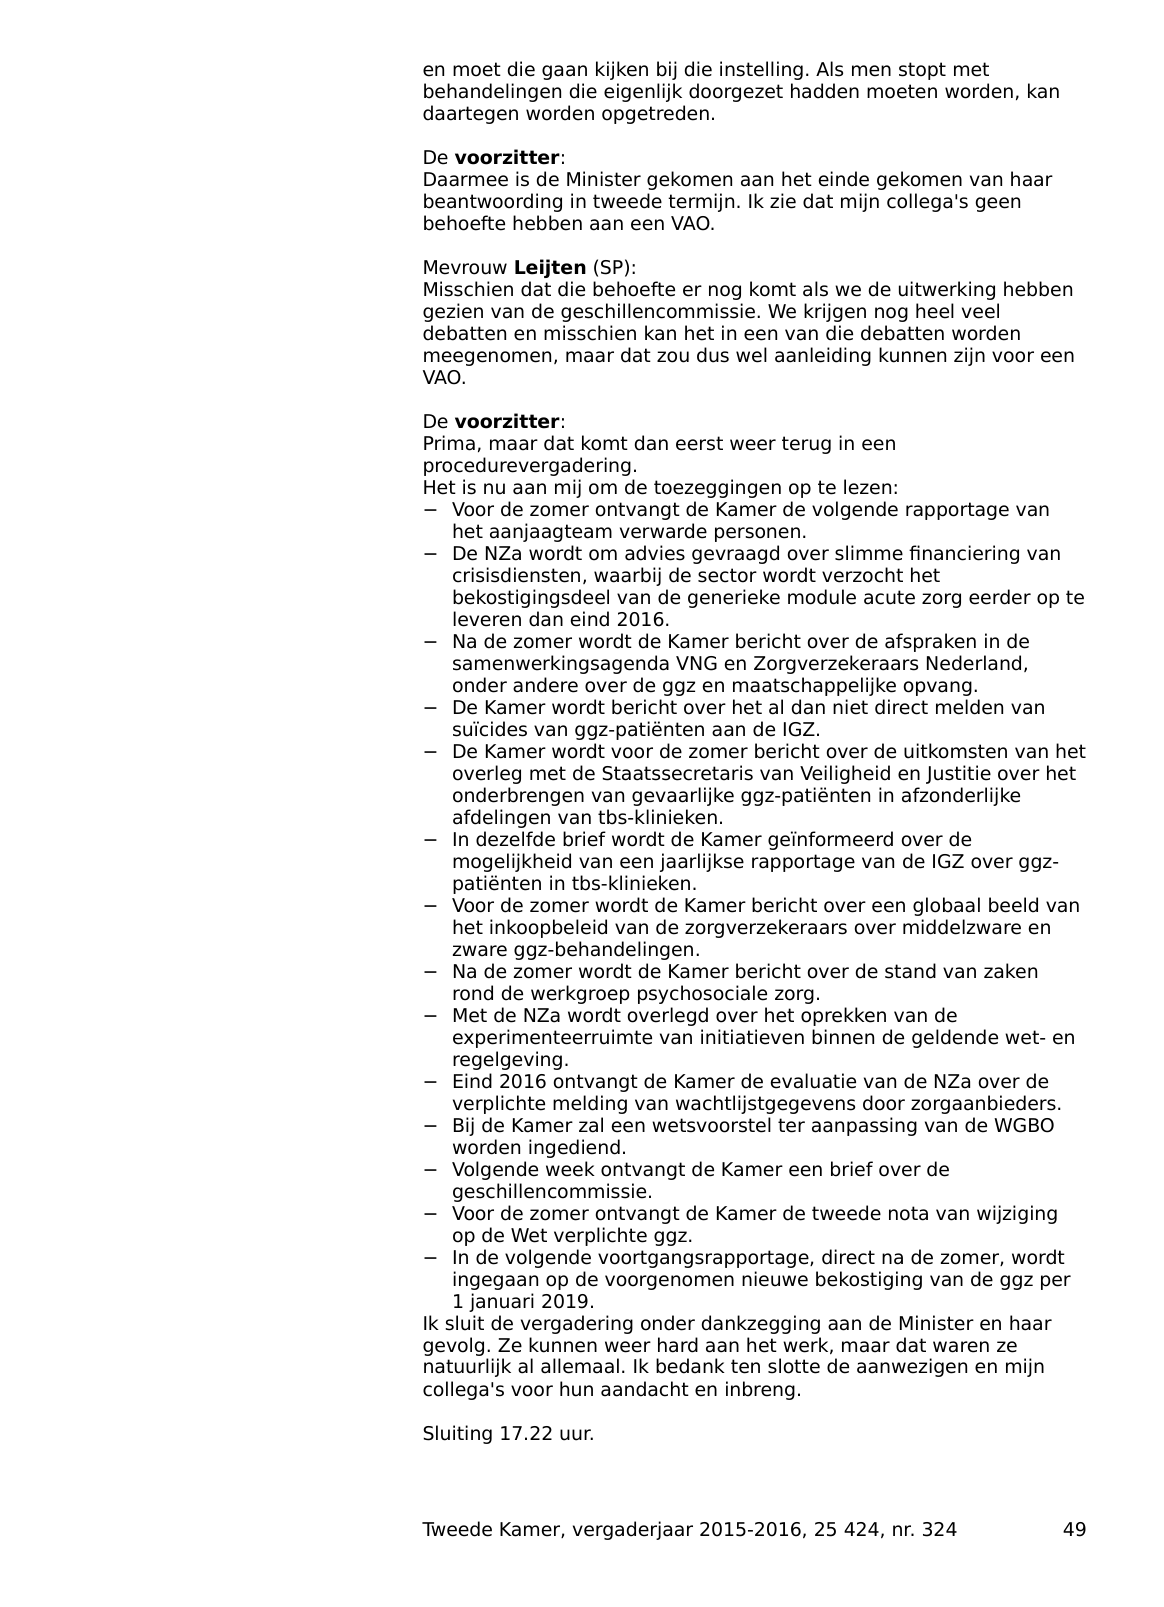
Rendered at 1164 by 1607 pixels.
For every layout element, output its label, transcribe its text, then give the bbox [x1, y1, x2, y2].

text − De NZa wordt om advies gevraagd over slimme financiering van crisisdiensten, waarbij de sector wordt verzocht het bekostigingsdeel van de generieke module acute zorg eerder op te leveren dan eind 2016. [422, 543, 1087, 631]
text Het is nu aan mij om de toezeggingen op te lezen: [422, 477, 1087, 499]
text De voorzitter: [422, 147, 1087, 169]
text − Bij de Kamer zal een wetsvoorstel ter aanpassing van de WGBO worden ingediend. [422, 1115, 1087, 1159]
text Prima, maar dat komt dan eerst weer terug in een procedurevergadering. [422, 433, 1087, 477]
text Sluiting 17.22 uur. [422, 1423, 1087, 1444]
text − In dezelfde brief wordt de Kamer geïnformeerd over de mogelijkheid van een jaarlijkse rapportage van de IGZ over ggz-patiënten in tbs-klinieken. [422, 829, 1087, 895]
text Daarmee is de Minister gekomen aan het einde gekomen van haar beantwoording in tweede termijn. Ik zie dat mijn collega's geen behoefte hebben aan een VAO. [422, 169, 1087, 235]
text − Voor de zomer ontvangt de Kamer de tweede nota van wijziging op de Wet verplichte ggz. [422, 1203, 1087, 1247]
text Ik sluit de vergadering onder dankzegging aan de Minister en haar gevolg. Ze kunnen weer hard aan het werk, maar dat waren ze natuurlijk al allemaal. Ik bedank ten slotte de aanwezigen en mijn collega's voor hun aandacht en inbreng. [422, 1312, 1087, 1400]
text − De Kamer wordt bericht over het al dan niet direct melden van suïcides van ggz-patiënten aan de IGZ. [422, 697, 1087, 741]
text − Eind 2016 ontvangt de Kamer de evaluatie van de NZa over de verplichte melding van wachtlijstgegevens door zorgaanbieders. [422, 1071, 1087, 1115]
text − De Kamer wordt voor de zomer bericht over de uitkomsten van het overleg met de Staatssecretaris van Veiligheid en Justitie over het onderbrengen van gevaarlijke ggz-patiënten in afzonderlijke afdelingen van tbs-klinieken. [422, 741, 1087, 829]
text De voorzitter: [422, 411, 1087, 433]
text − Met de NZa wordt overlegd over het oprekken van de experimenteerruimte van initiatieven binnen de geldende wet- en regelgeving. [422, 1005, 1087, 1071]
text Mevrouw Leijten (SP): [422, 257, 1087, 279]
text en moet die gaan kijken bij die instelling. Als men stopt met behandelingen die eigenlijk doorgezet hadden moeten worden, kan daartegen worden opgetreden. [422, 59, 1087, 125]
text − Na de zomer wordt de Kamer bericht over de stand van zaken rond de werkgroep psychosociale zorg. [422, 961, 1087, 1005]
text − In de volgende voortgangsrapportage, direct na de zomer, wordt ingegaan op de voorgenomen nieuwe bekostiging van de ggz per 1 januari 2019. [422, 1247, 1087, 1312]
text − Voor de zomer wordt de Kamer bericht over een globaal beeld van het inkoopbeleid van de zorgverzekeraars over middelzware en zware ggz-behandelingen. [422, 895, 1087, 961]
text − Voor de zomer ontvangt de Kamer de volgende rapportage van het aanjaagteam verwarde personen. [422, 499, 1087, 543]
text Misschien dat die behoefte er nog komt als we de uitwerking hebben gezien van de geschillencommissie. We krijgen nog heel veel debatten en misschien kan het in een van die debatten worden meegenomen, maar dat zou dus wel aanleiding kunnen zijn voor een VAO. [422, 279, 1087, 389]
text − Na de zomer wordt de Kamer bericht over de afspraken in de samenwerkingsagenda VNG en Zorgverzekeraars Nederland, onder andere over de ggz en maatschappelijke opvang. [422, 631, 1087, 697]
text − Volgende week ontvangt de Kamer een brief over de geschillencommissie. [422, 1159, 1087, 1203]
